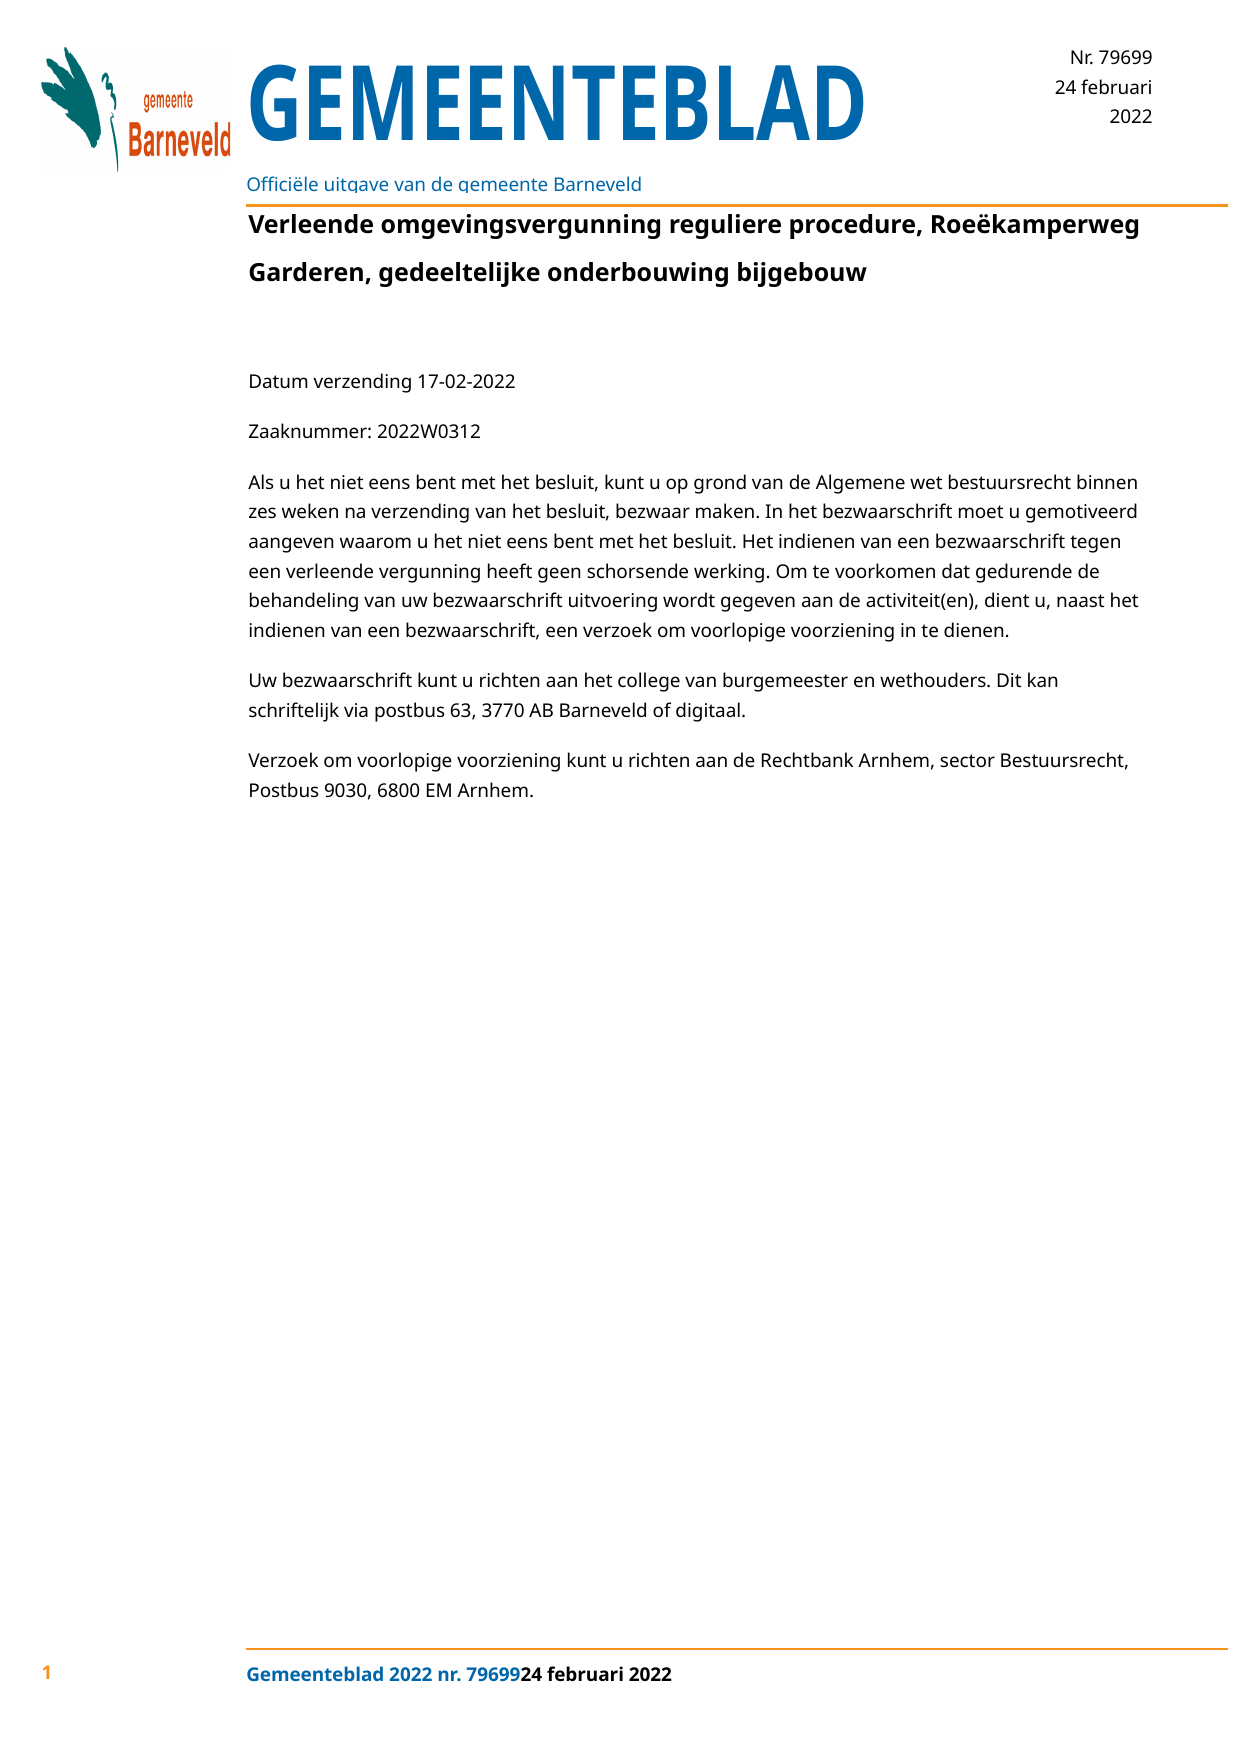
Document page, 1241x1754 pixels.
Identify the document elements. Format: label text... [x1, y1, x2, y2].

text Verzoek om voorlopige voorziening kunt u richten aan de Rechtbank Arnhem, sector Bestuursrecht, Postbus 9030, 6800 EM Arnhem. [248, 747, 1152, 803]
text Zaaknummer: 2022W0312 [248, 419, 1152, 444]
text Uw bezwaarschrift kunt u richten aan het college van burgemeester en wethouders. Dit kan schriftelijk via postbus 63, 3770 AB Barneveld of digitaal. [248, 667, 1152, 723]
picture [41, 47, 231, 172]
text Datum verzending 17-02-2022 [248, 368, 1152, 394]
text Als u het niet eens bent met het besluit, kunt u op grond van de Algemene wet bestuursrecht binnen zes weken na verzending van het besluit, bezwaar maken. In het bezwaarschrift moet u gemotiveerd aangeven waarom u het niet eens bent met het besluit. Het indienen van een bezwaarschrift tegen een verleende vergunning heeft geen schorsende werking. Om te voorkomen dat gedurende de behandeling van uw bezwaarschrift uitvoering wordt gegeven aan de activiteit(en), dient u, naast het indienen van een bezwaarschrift, een verzoek om voorlopige voorziening in te dienen. [248, 469, 1152, 643]
text Verleende omgevingsvergunning reguliere procedure, Roeëkamperweg Garderen, gedeeltelijke onderbouwing bijgebouw [248, 207, 1152, 288]
